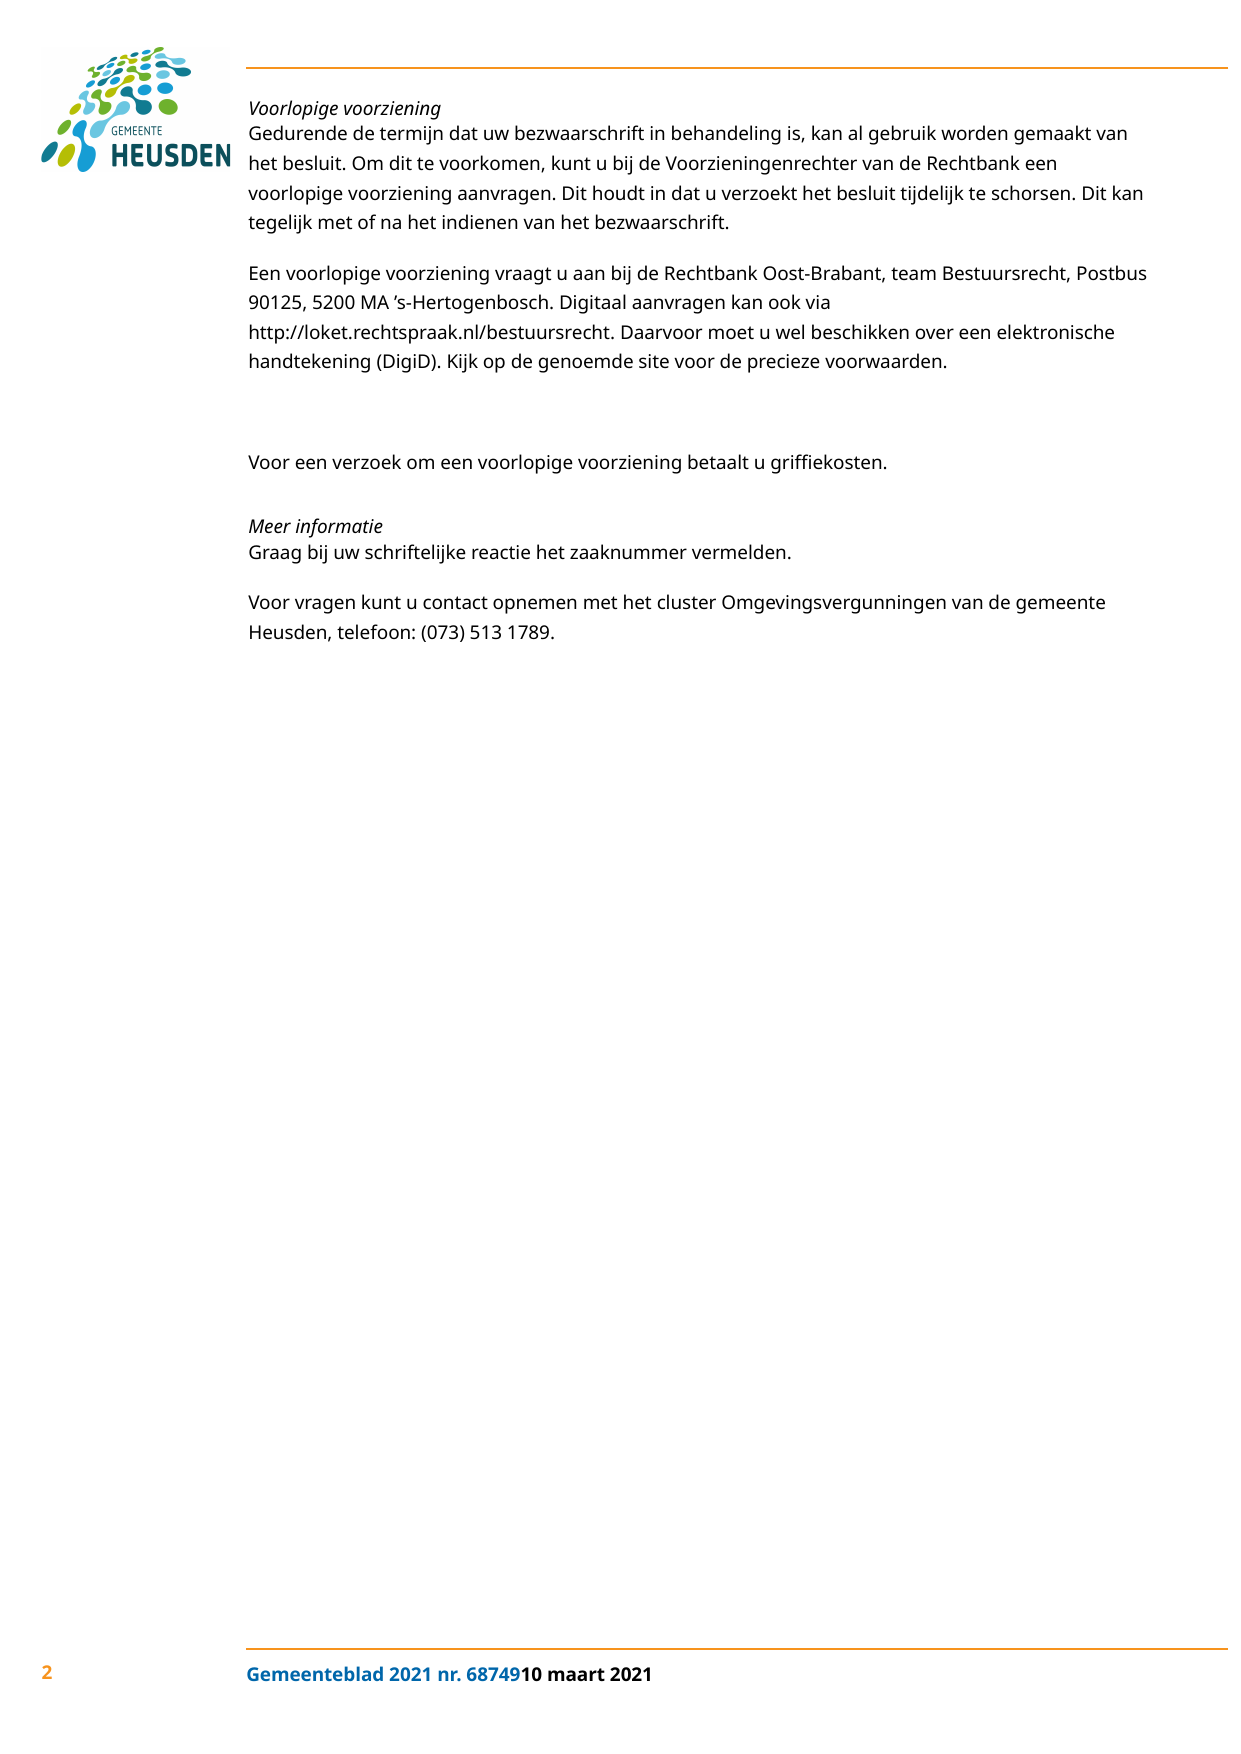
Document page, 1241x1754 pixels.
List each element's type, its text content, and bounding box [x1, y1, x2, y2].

text Voor vragen kunt u contact opnemen met het cluster Omgevingsvergunningen van de gemeente Heusden, telefoon: (073) 513 1789. [248, 589, 1152, 645]
text Gedurende de termijn dat uw bezwaarschrift in behandeling is, kan al gebruik worden gemaakt van het besluit. Om dit te voorkomen, kunt u bij de Voorzieningenrechter van de Rechtbank een voorlopige voorziening aanvragen. Dit houdt in dat u verzoekt het besluit tijdelijk te schorsen. Dit kan tegelijk met of na het indienen van het bezwaarschrift. [248, 121, 1152, 235]
text Een voorlopige voorziening vraagt u aan bij de Rechtbank Oost-Brabant, team Bestuursrecht, Postbus 90125, 5200 MA ’s-Hertogenbosch. Digitaal aanvragen kan ook via http://loket.rechtspraak.nl/bestuursrecht. Daarvoor moet u wel beschikken over een elektronische handtekening (DigiD). Kijk op de genoemde site voor de precieze voorwaarden. [248, 260, 1152, 374]
text Graag bij uw schriftelijke reactie het zaaknummer vermelden. [248, 539, 1152, 565]
picture [41, 47, 231, 172]
text Voor een verzoek om een voorlopige voorziening betaalt u griffiekosten. [248, 449, 1152, 475]
text Meer informatie [248, 513, 1152, 539]
text Voorlopige voorziening [248, 95, 1152, 121]
